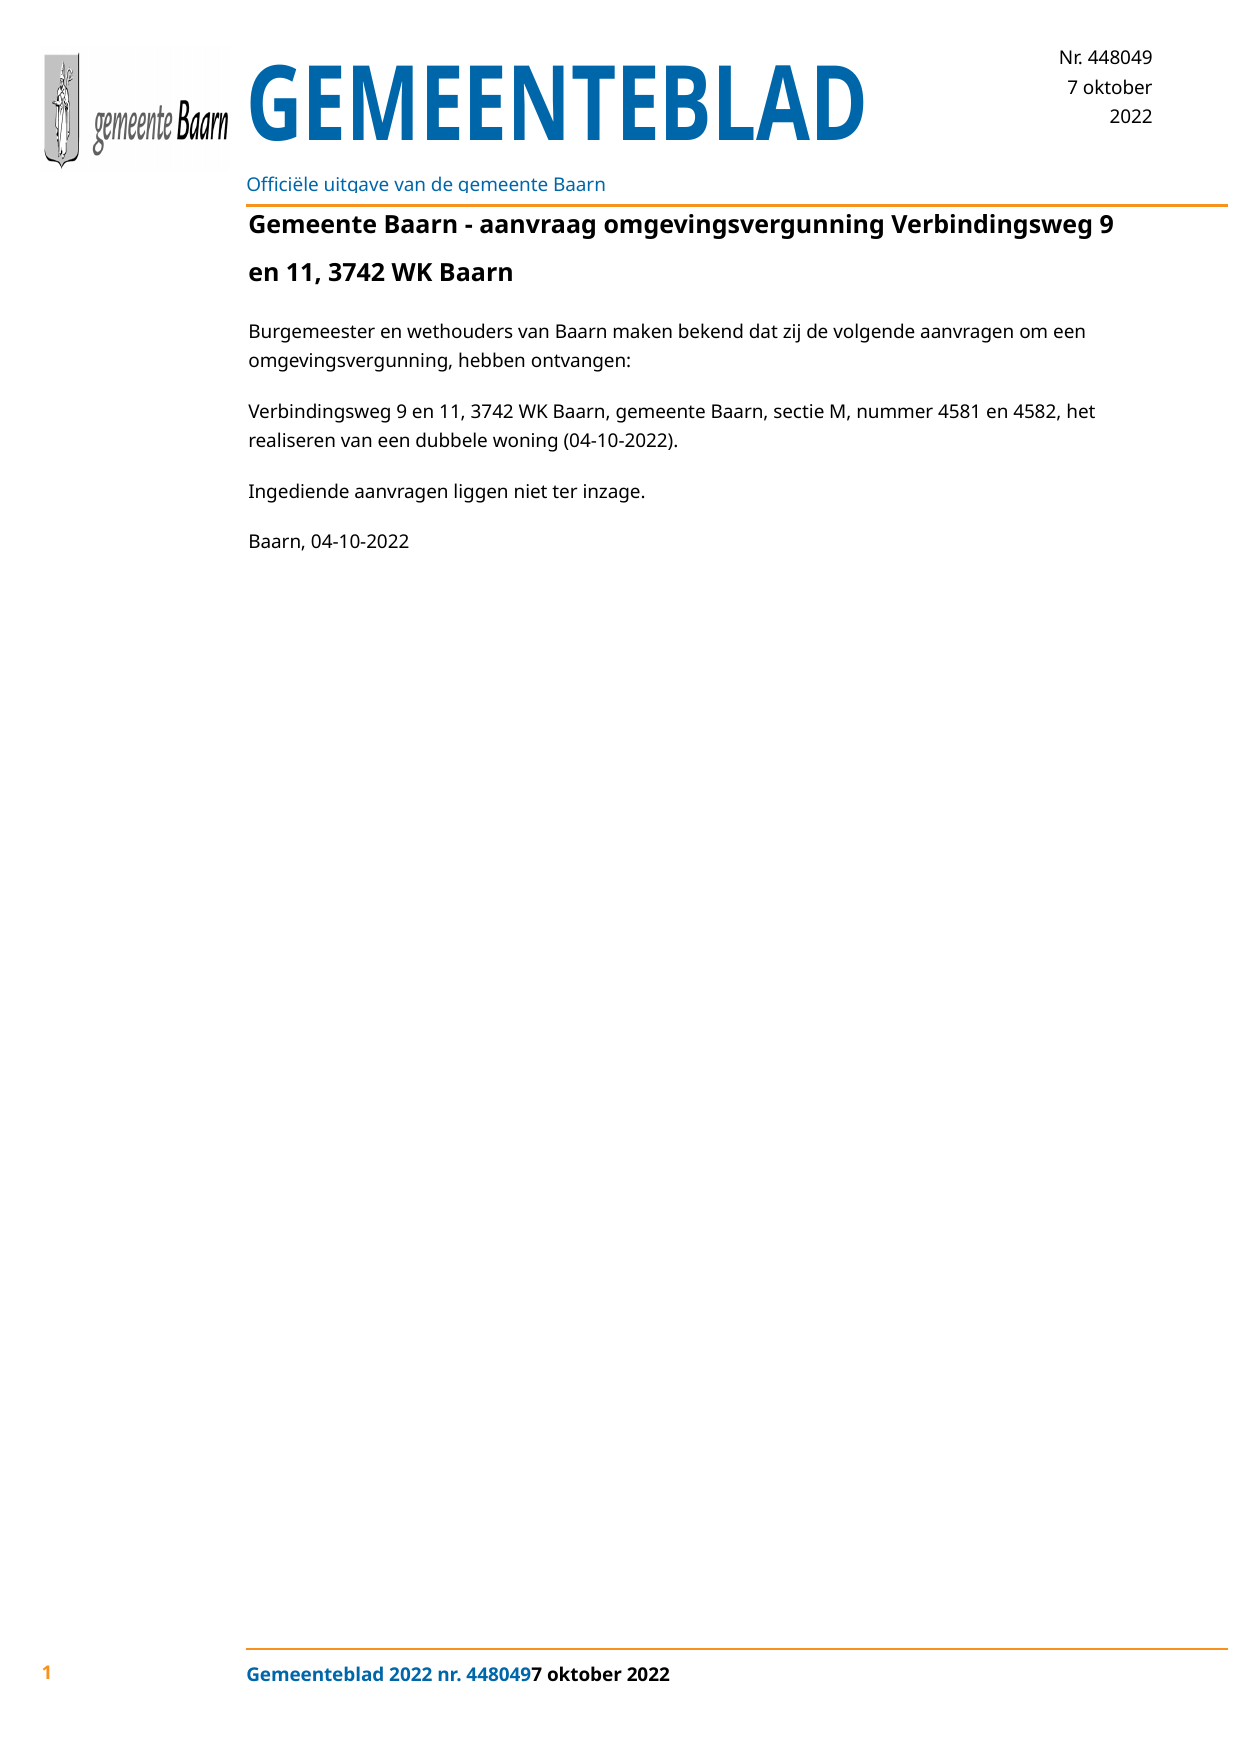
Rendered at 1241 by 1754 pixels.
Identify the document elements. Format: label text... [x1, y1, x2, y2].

text Ingediende aanvragen liggen niet ter inzage. [248, 478, 1152, 504]
text Baarn, 04-10-2022 [248, 528, 1152, 554]
picture [41, 47, 231, 172]
text Burgemeester en wethouders van Baarn maken bekend dat zij de volgende aanvragen om een omgevingsvergunning, hebben ontvangen: [248, 318, 1152, 373]
text Gemeente Baarn - aanvraag omgevingsvergunning Verbindingsweg 9 en 11, 3742 WK Baarn [248, 207, 1152, 288]
text Verbindingsweg 9 en 11, 3742 WK Baarn, gemeente Baarn, sectie M, nummer 4581 en 4582, het realiseren van een dubbele woning (04-10-2022). [248, 398, 1152, 453]
